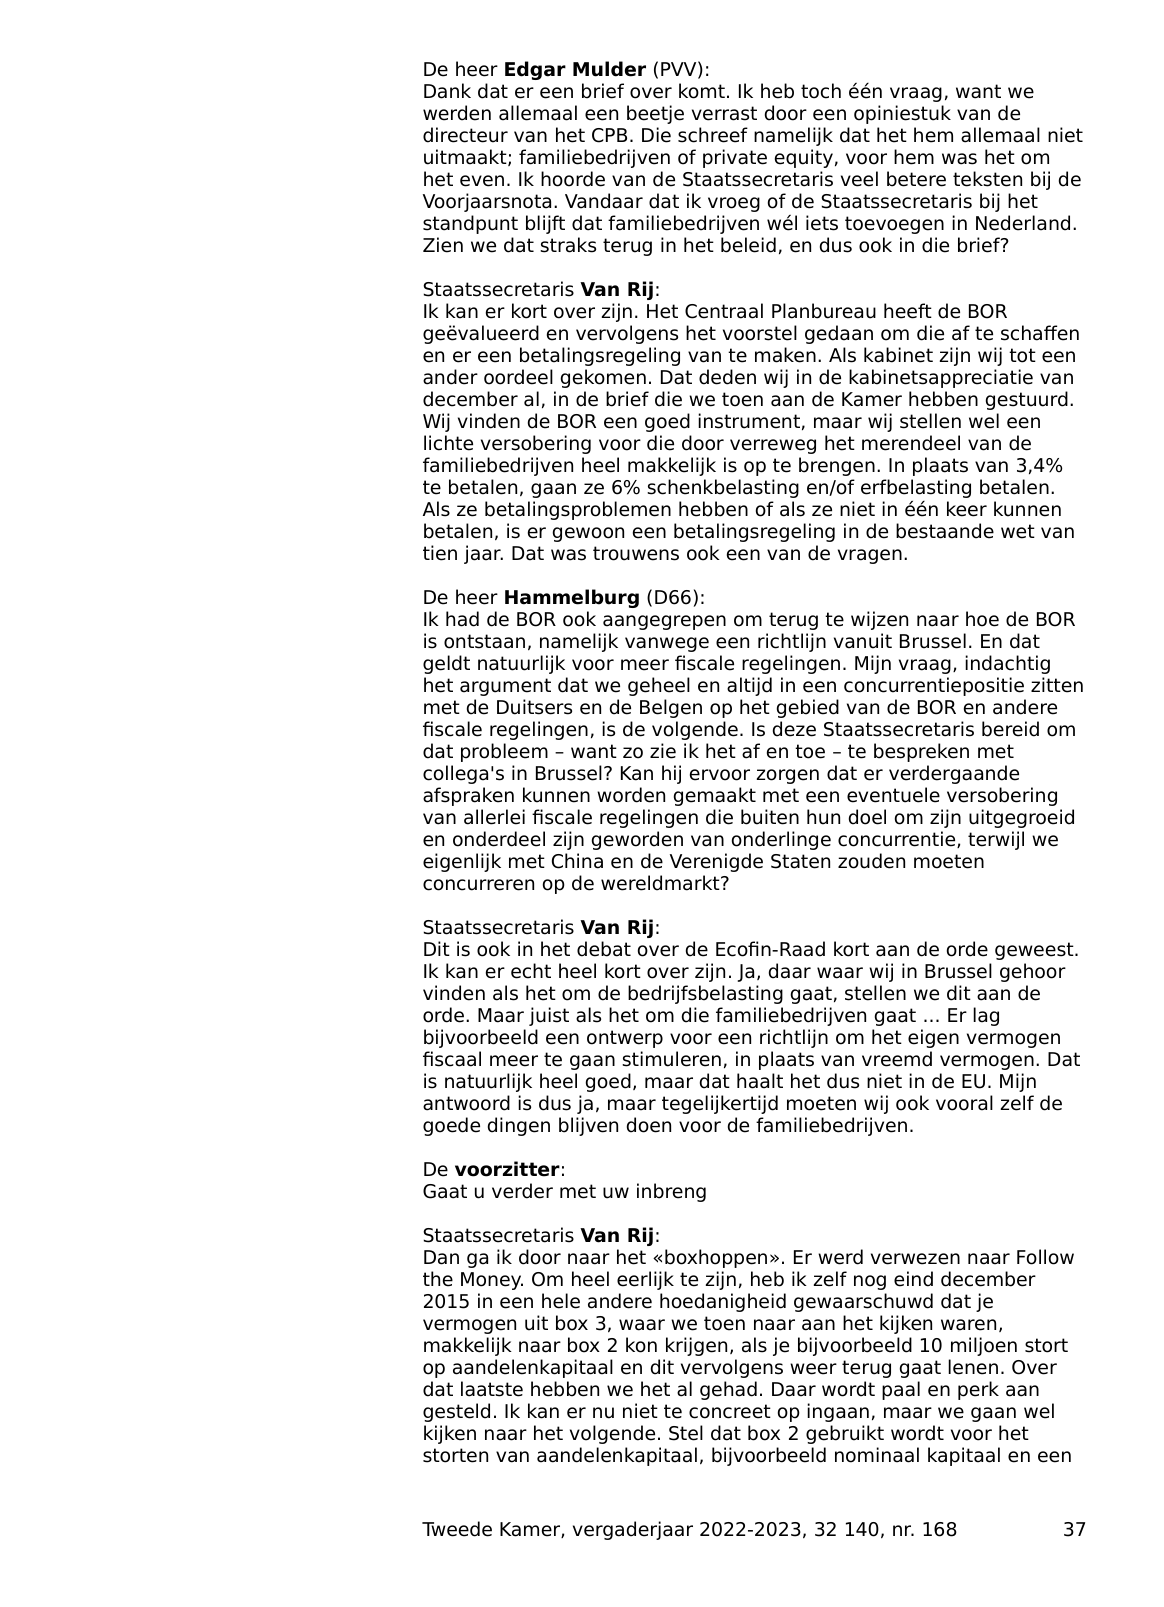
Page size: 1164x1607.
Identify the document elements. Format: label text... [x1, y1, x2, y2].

text Staatssecretaris Van Rij: [422, 279, 1087, 301]
text De heer Edgar Mulder (PVV): [422, 59, 1087, 81]
text Gaat u verder met uw inbreng [422, 1181, 1087, 1203]
text De voorzitter: [422, 1159, 1087, 1181]
text Ik had de BOR ook aangegrepen om terug te wijzen naar hoe de BOR is ontstaan, namelijk vanwege een richtlijn vanuit Brussel. En dat geldt natuurlijk voor meer fiscale regelingen. Mijn vraag, indachtig het argument dat we geheel en altijd in een concurrentiepositie zitten met de Duitsers en de Belgen op het gebied van de BOR en andere fiscale regelingen, is de volgende. Is deze Staatssecretaris bereid om dat probleem – want zo zie ik het af en toe – te bespreken met collega's in Brussel? Kan hij ervoor zorgen dat er verdergaande afspraken kunnen worden gemaakt met een eventuele versobering van allerlei fiscale regelingen die buiten hun doel om zijn uitgegroeid en onderdeel zijn geworden van onderlinge concurrentie, terwijl we eigenlijk met China en de Verenigde Staten zouden moeten concurreren op de wereldmarkt? [422, 609, 1087, 895]
text Staatssecretaris Van Rij: [422, 1225, 1087, 1247]
text Dan ga ik door naar het «boxhoppen». Er werd verwezen naar Follow the Money. Om heel eerlijk te zijn, heb ik zelf nog eind december 2015 in een hele andere hoedanigheid gewaarschuwd dat je vermogen uit box 3, waar we toen naar aan het kijken waren, makkelijk naar box 2 kon krijgen, als je bijvoorbeeld 10 miljoen stort op aandelenkapitaal en dit vervolgens weer terug gaat lenen. Over dat laatste hebben we het al gehad. Daar wordt paal en perk aan gesteld. Ik kan er nu niet te concreet op ingaan, maar we gaan wel kijken naar het volgende. Stel dat box 2 gebruikt wordt voor het storten van aandelenkapitaal, bijvoorbeeld nominaal kapitaal en een [422, 1247, 1087, 1467]
text Staatssecretaris Van Rij: [422, 917, 1087, 939]
text Dank dat er een brief over komt. Ik heb toch één vraag, want we werden allemaal een beetje verrast door een opiniestuk van de directeur van het CPB. Die schreef namelijk dat het hem allemaal niet uitmaakt; familiebedrijven of private equity, voor hem was het om het even. Ik hoorde van de Staatssecretaris veel betere teksten bij de Voorjaarsnota. Vandaar dat ik vroeg of de Staatssecretaris bij het standpunt blijft dat familiebedrijven wél iets toevoegen in Nederland. Zien we dat straks terug in het beleid, en dus ook in die brief? [422, 81, 1087, 257]
text Dit is ook in het debat over de Ecofin-Raad kort aan de orde geweest. Ik kan er echt heel kort over zijn. Ja, daar waar wij in Brussel gehoor vinden als het om de bedrijfsbelasting gaat, stellen we dit aan de orde. Maar juist als het om die familiebedrijven gaat ... Er lag bijvoorbeeld een ontwerp voor een richtlijn om het eigen vermogen fiscaal meer te gaan stimuleren, in plaats van vreemd vermogen. Dat is natuurlijk heel goed, maar dat haalt het dus niet in de EU. Mijn antwoord is dus ja, maar tegelijkertijd moeten wij ook vooral zelf de goede dingen blijven doen voor de familiebedrijven. [422, 939, 1087, 1137]
text Ik kan er kort over zijn. Het Centraal Planbureau heeft de BOR geëvalueerd en vervolgens het voorstel gedaan om die af te schaffen en er een betalingsregeling van te maken. Als kabinet zijn wij tot een ander oordeel gekomen. Dat deden wij in de kabinetsappreciatie van december al, in de brief die we toen aan de Kamer hebben gestuurd. Wij vinden de BOR een goed instrument, maar wij stellen wel een lichte versobering voor die door verreweg het merendeel van de familiebedrijven heel makkelijk is op te brengen. In plaats van 3,4% te betalen, gaan ze 6% schenkbelasting en/of erfbelasting betalen. Als ze betalingsproblemen hebben of als ze niet in één keer kunnen betalen, is er gewoon een betalingsregeling in de bestaande wet van tien jaar. Dat was trouwens ook een van de vragen. [422, 301, 1087, 565]
text De heer Hammelburg (D66): [422, 587, 1087, 609]
